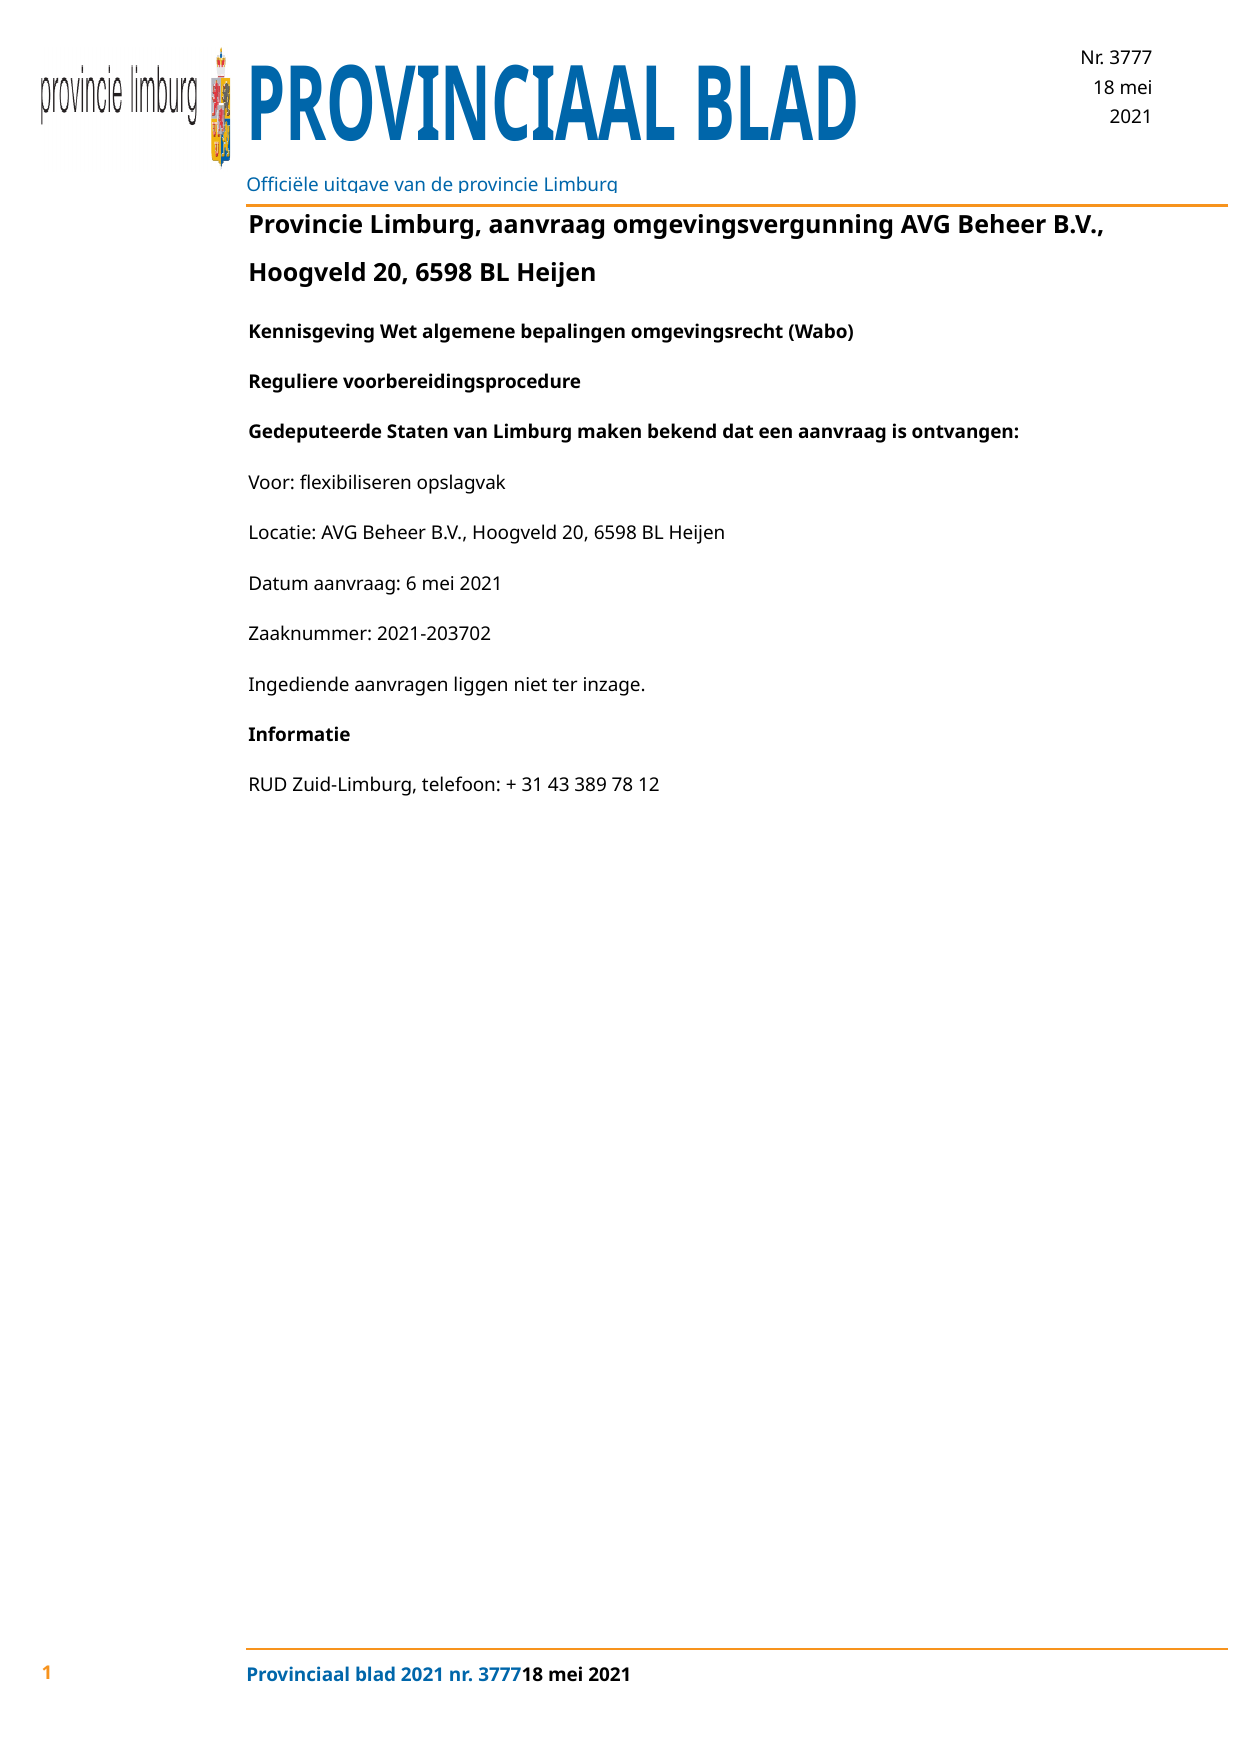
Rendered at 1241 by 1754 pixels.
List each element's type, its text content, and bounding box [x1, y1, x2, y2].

text Gedeputeerde Staten van Limburg maken bekend dat een aanvraag is ontvangen: [248, 419, 1152, 444]
picture [41, 47, 231, 172]
text Voor: flexibiliseren opslagvak [248, 469, 1152, 495]
text Kennisgeving Wet algemene bepalingen omgevingsrecht (Wabo) [248, 318, 1152, 344]
text Datum aanvraag: 6 mei 2021 [248, 570, 1152, 596]
text Provincie Limburg, aanvraag omgevingsvergunning AVG Beheer B.V., Hoogveld 20, 6598 BL Heijen [248, 207, 1152, 288]
text Ingediende aanvragen liggen niet ter inzage. [248, 671, 1152, 697]
text Zaaknummer: 2021-203702 [248, 620, 1152, 646]
text RUD Zuid-Limburg, telefoon: + 31 43 389 78 12 [248, 772, 1152, 797]
text Reguliere voorbereidingsprocedure [248, 368, 1152, 394]
text Informatie [248, 721, 1152, 747]
text Locatie: AVG Beheer B.V., Hoogveld 20, 6598 BL Heijen [248, 519, 1152, 545]
